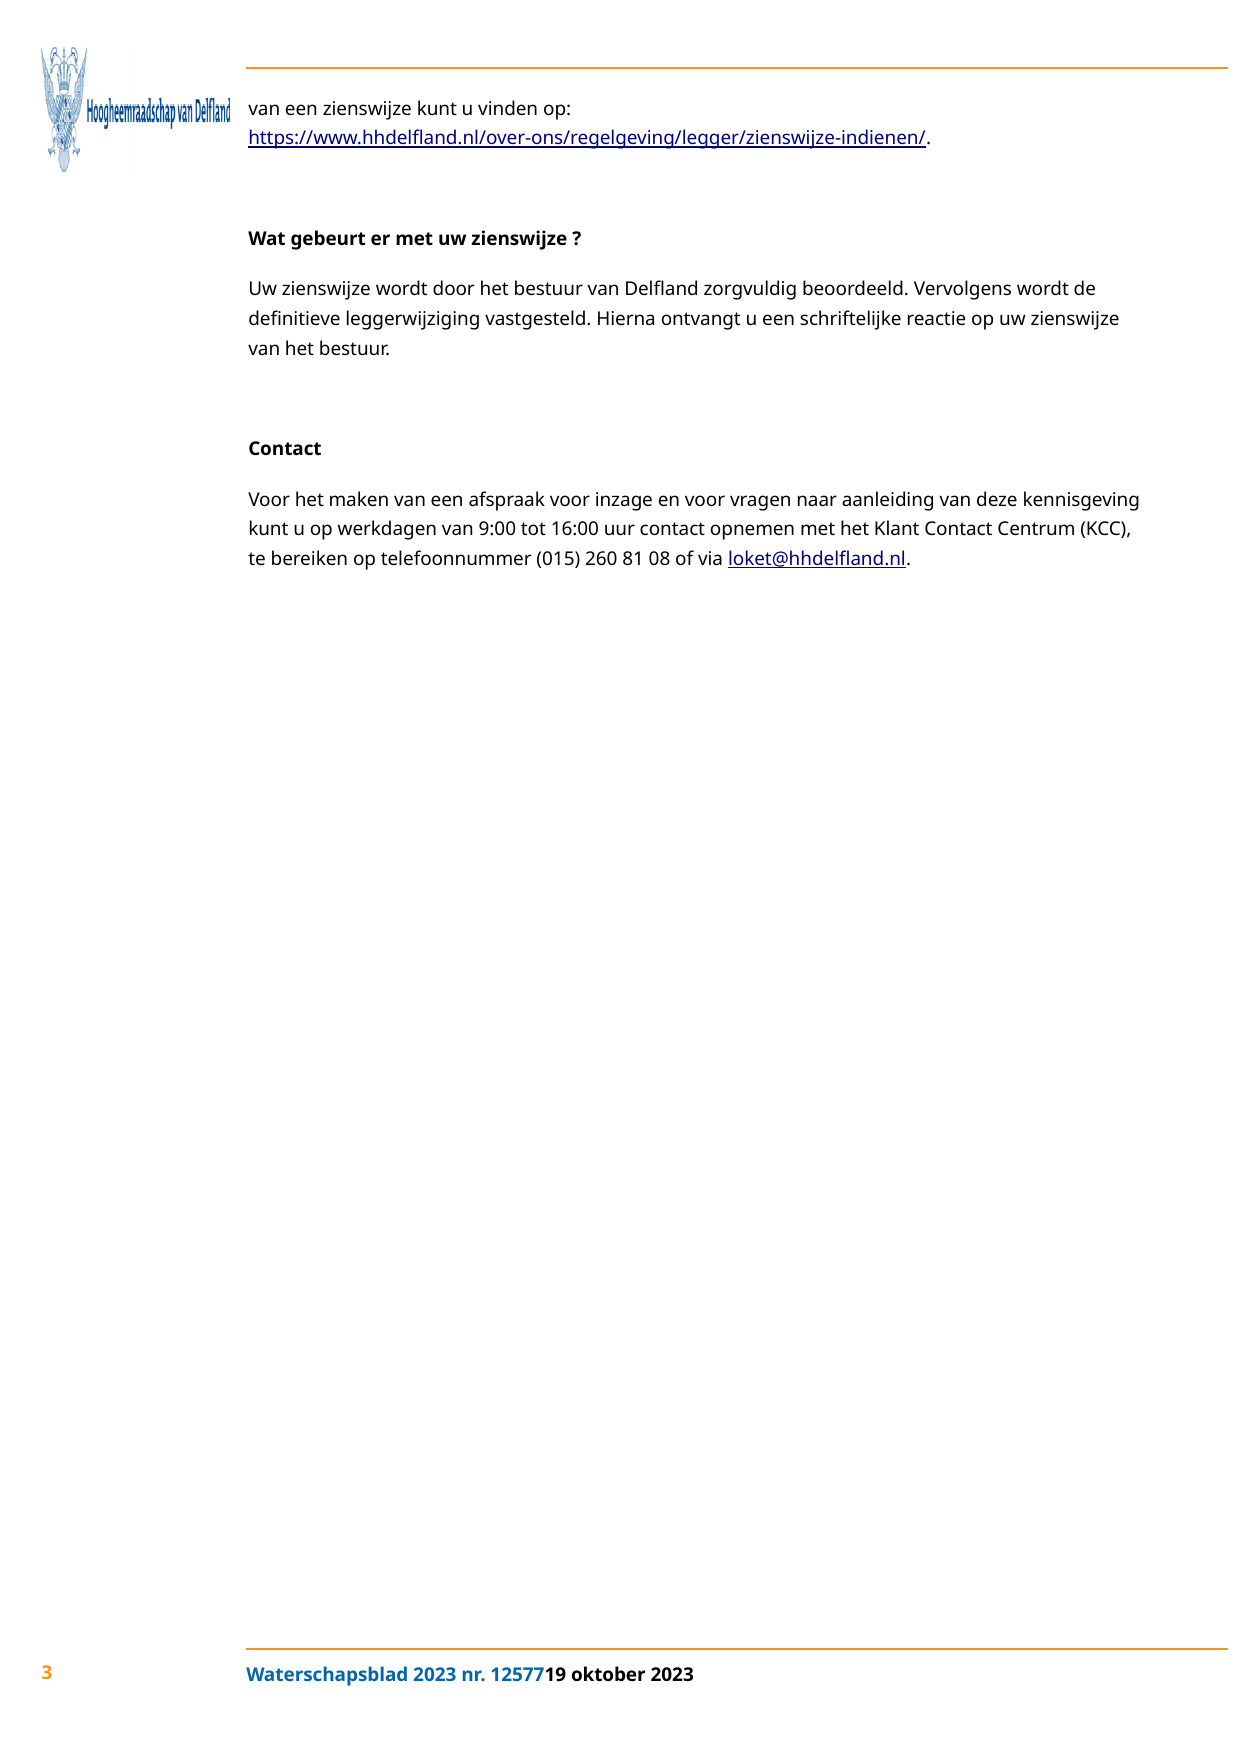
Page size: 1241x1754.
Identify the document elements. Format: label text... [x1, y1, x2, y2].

text Contact [248, 436, 1152, 461]
text van een zienswijze kunt u vinden op: https://www.hhdelfland.nl/over-ons/regelgeving/legger/zienswijze-indienen/. [248, 95, 1152, 150]
picture [41, 47, 231, 172]
text Voor het maken van een afspraak voor inzage en voor vragen naar aanleiding van deze kennisgeving kunt u op werkdagen van 9:00 tot 16:00 uur contact opnemen met het Klant Contact Centrum (KCC), te bereiken op telefoonnummer (015) 260 81 08 of via loket@hhdelfland.nl. [248, 486, 1152, 571]
text Uw zienswijze wordt door het bestuur van Delfland zorgvuldig beoordeeld. Vervolgens wordt de definitieve leggerwijziging vastgesteld. Hierna ontvangt u een schriftelijke reactie op uw zienswijze van het bestuur. [248, 276, 1152, 361]
text Wat gebeurt er met uw zienswijze ? [248, 225, 1152, 251]
